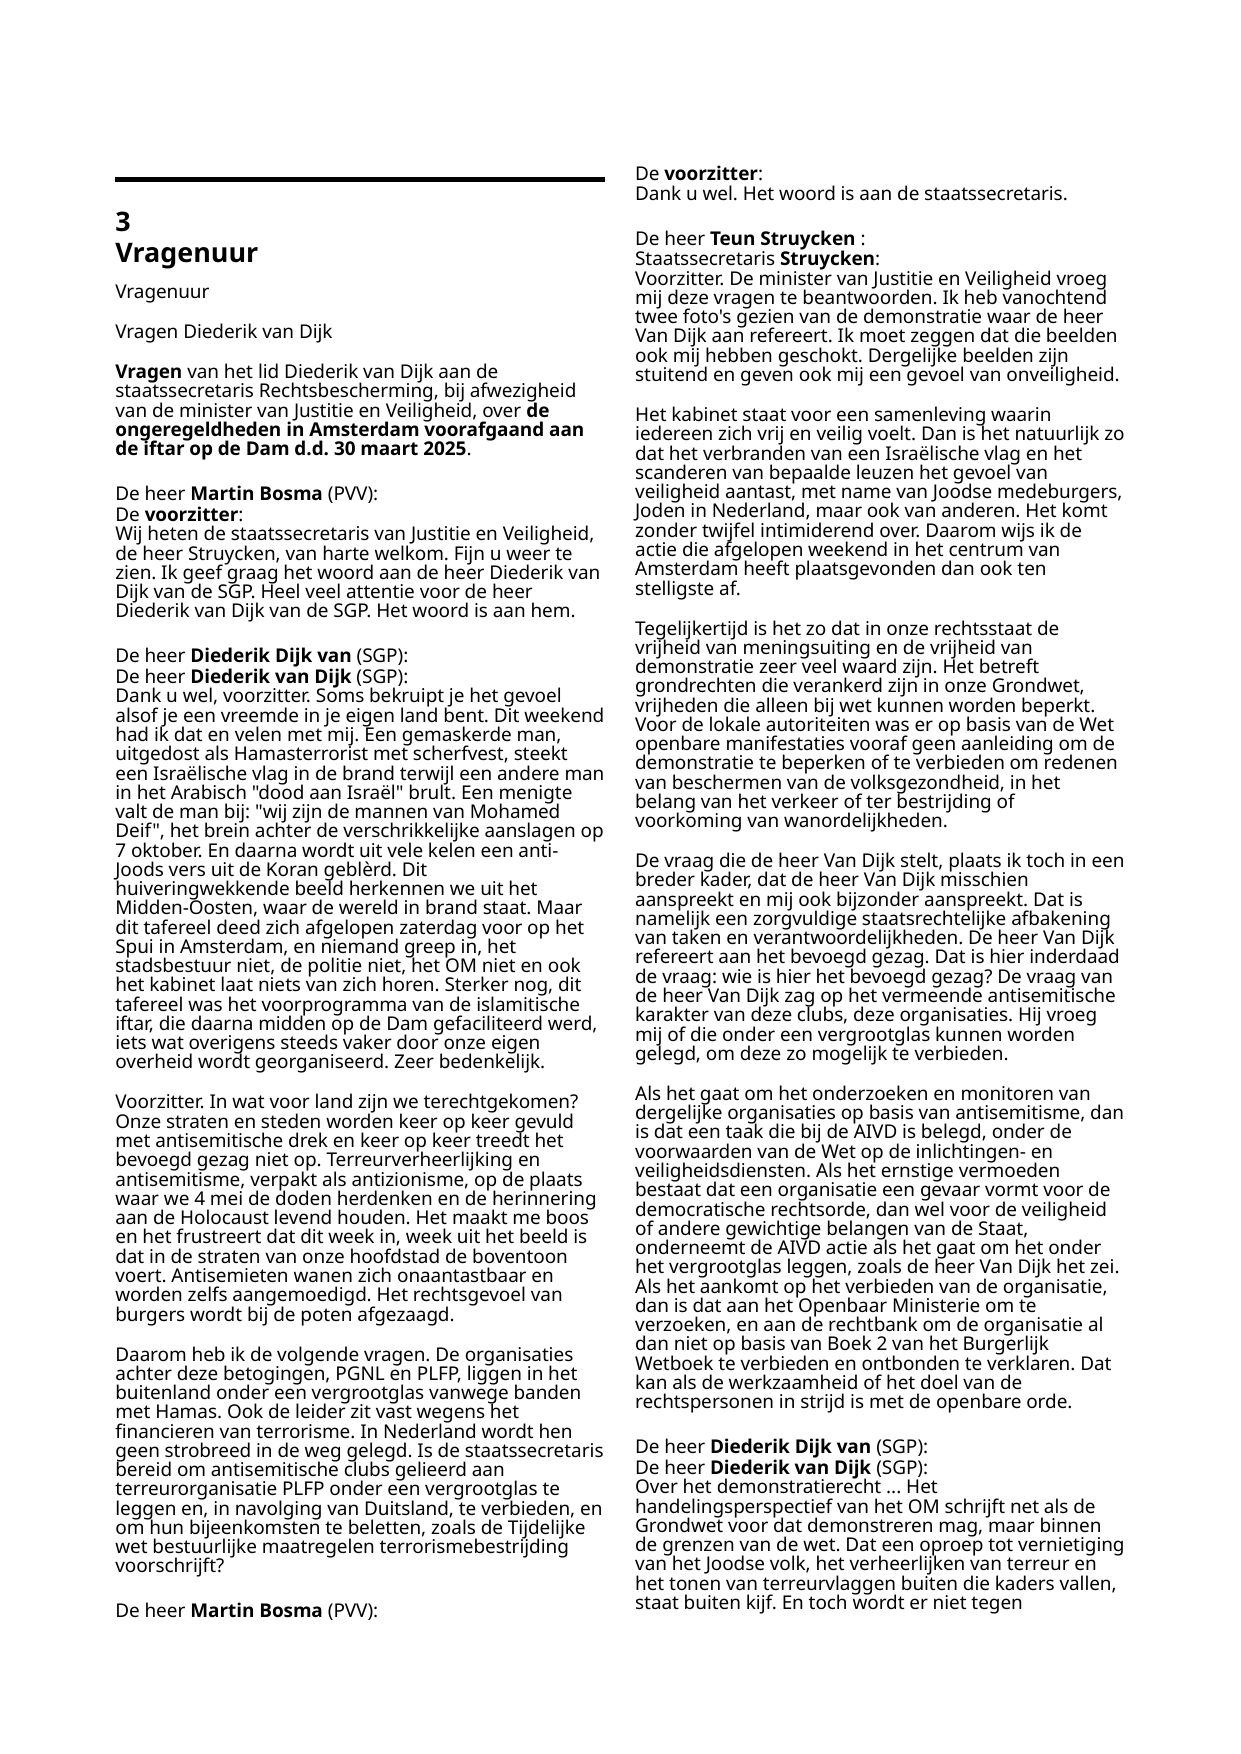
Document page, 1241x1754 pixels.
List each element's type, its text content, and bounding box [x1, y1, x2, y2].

text Dank u wel. Het woord is aan de staatssecretaris. [635, 184, 1125, 204]
text Wij heten de staatssecretaris van Justitie en Veiligheid, de heer Struycken, van harte welkom. Fijn u weer te zien. Ik geef graag het woord aan de heer Diederik van Dijk van de SGP. Heel veel attentie voor de heer Diederik van Dijk van de SGP. Het woord is aan hem. [115, 525, 605, 622]
text De heer Diederik van Dijk (SGP): [115, 668, 605, 687]
text De voorzitter: [115, 506, 605, 525]
text Als het gaat om het onderzoeken en monitoren van dergelijke organisaties op basis van antisemitisme, dan is dat een taak die bij de AIVD is belegd, onder de voorwaarden van de Wet op de inlichtingen- en veiligheidsdiensten. Als het ernstige vermoeden bestaat dat een organisatie een gevaar vormt voor de democratische rechtsorde, dan wel voor de veiligheid of andere gewichtige belangen van de Staat, onderneemt de AIVD actie als het gaat om het onder het vergrootglas leggen, zoals de heer Van Dijk het zei. Als het aankomt op het verbieden van de organisatie, dan is dat aan het Openbaar Ministerie om te verzoeken, en aan de rechtbank om de organisatie al dan niet op basis van Boek 2 van het Burgerlijk Wetboek te verbieden en ontbonden te verklaren. Dat kan als de werkzaamheid of het doel van de rechtspersonen in strijd is met de openbare orde. [635, 1085, 1125, 1412]
text Het kabinet staat voor een samenleving waarin iedereen zich vrij en veilig voelt. Dan is het natuurlijk zo dat het verbranden van een Israëlische vlag en het scanderen van bepaalde leuzen het gevoel van veiligheid aantast, met name van Joodse medeburgers, Joden in Nederland, maar ook van anderen. Het komt zonder twijfel intimiderend over. Daarom wijs ik de actie die afgelopen weekend in het centrum van Amsterdam heeft plaatsgevonden dan ook ten stelligste af. [635, 406, 1125, 599]
text Vragen van het lid Diederik van Dijk aan de staatssecretaris Rechtsbescherming, bij afwezigheid van de minister van Justitie en Veiligheid, over de ongeregeldheden in Amsterdam voorafgaand aan de iftar op de Dam d.d. 30 maart 2025. [115, 363, 605, 459]
text De heer Teun Struycken : [635, 225, 1125, 250]
text Vragen Diederik van Dijk [115, 323, 605, 342]
text 3 [115, 203, 605, 239]
text Dank u wel, voorzitter. Soms bekruipt je het gevoel alsof je een vreemde in je eigen land bent. Dit weekend had ik dat en velen met mij. Een gemaskerde man, uitgedost als Hamasterrorist met scherfvest, steekt een Israëlische vlag in de brand terwijl een andere man in het Arabisch "dood aan Israël" brult. Een menigte valt de man bij: "wij zijn de mannen van Mohamed Deif", het brein achter de verschrikkelijke aanslagen op 7 oktober. En daarna wordt uit vele kelen een anti-Joods vers uit de Koran geblèrd. Dit huiveringwekkende beeld herkennen we uit het Midden-Oosten, waar de wereld in brand staat. Maar dit tafereel deed zich afgelopen zaterdag voor op het Spui in Amsterdam, en niemand greep in, het stadsbestuur niet, de politie niet, het OM niet en ook het kabinet laat niets van zich horen. Sterker nog, dit tafereel was het voorprogramma van de islamitische iftar, die daarna midden op de Dam gefaciliteerd werd, iets wat overigens steeds vaker door onze eigen overheid wordt georganiseerd. Zeer bedenkelijk. [115, 687, 605, 1073]
text De heer Diederik van Dijk (SGP): [635, 1459, 1125, 1478]
text De heer Diederik Dijk van (SGP): [635, 1433, 1125, 1459]
text De vraag die de heer Van Dijk stelt, plaats ik toch in een breder kader, dat de heer Van Dijk misschien aanspreekt en mij ook bijzonder aanspreekt. Dat is namelijk een zorgvuldige staatsrechtelijke afbakening van taken en verantwoordelijkheden. De heer Van Dijk refereert aan het bevoegd gezag. Dat is hier inderdaad de vraag: wie is hier het bevoegd gezag? De vraag van de heer Van Dijk zag op het vermeende antisemitische karakter van deze clubs, deze organisaties. Hij vroeg mij of die onder een vergrootglas kunnen worden gelegd, om deze zo mogelijk te verbieden. [635, 852, 1125, 1064]
text De heer Martin Bosma (PVV): [115, 1598, 605, 1623]
text Voorzitter. In wat voor land zijn we terechtgekomen? Onze straten en steden worden keer op keer gevuld met antisemitische drek en keer op keer treedt het bevoegd gezag niet op. Terreurverheerlijking en antisemitisme, verpakt als antizionisme, op de plaats waar we 4 mei de doden herdenken en de herinnering aan de Holocaust levend houden. Het maakt me boos en het frustreert dat dit week in, week uit het beeld is dat in de straten van onze hoofdstad de boventoon voert. Antisemieten wanen zich onaantastbaar en worden zelfs aangemoedigd. Het rechtsgevoel van burgers wordt bij de poten afgezaagd. [115, 1093, 605, 1325]
text Voorzitter. De minister van Justitie en Veiligheid vroeg mij deze vragen te beantwoorden. Ik heb vanochtend twee foto's gezien van de demonstratie waar de heer Van Dijk aan refereert. Ik moet zeggen dat die beelden ook mij hebben geschokt. Dergelijke beelden zijn stuitend en geven ook mij een gevoel van onveiligheid. [635, 270, 1125, 385]
text Over het demonstratierecht ... Het handelingsperspectief van het OM schrijft net als de Grondwet voor dat demonstreren mag, maar binnen de grenzen van de wet. Dat een oproep tot vernietiging van het Joodse volk, het verheerlijken van terreur en het tonen van terreurvlaggen buiten die kaders vallen, staat buiten kijf. En toch wordt er niet tegen [635, 1478, 1125, 1613]
text De heer Martin Bosma (PVV): [115, 480, 605, 506]
text Vragenuur [115, 283, 605, 302]
text De voorzitter: [635, 165, 1125, 184]
text Vragenuur [115, 239, 605, 283]
text Staatssecretaris Struycken: [635, 250, 1125, 270]
text Tegelijkertijd is het zo dat in onze rechtsstaat de vrijheid van meningsuiting en de vrijheid van demonstratie zeer veel waard zijn. Het betreft grondrechten die verankerd zijn in onze Grondwet, vrijheden die alleen bij wet kunnen worden beperkt. Voor de lokale autoriteiten was er op basis van de Wet openbare manifestaties vooraf geen aanleiding om de demonstratie te beperken of te verbieden om redenen van beschermen van de volksgezondheid, in het belang van het verkeer of ter bestrijding of voorkoming van wanordelijkheden. [635, 619, 1125, 831]
text De heer Diederik Dijk van (SGP): [115, 642, 605, 668]
text Daarom heb ik de volgende vragen. De organisaties achter deze betogingen, PGNL en PLFP, liggen in het buitenland onder een vergrootglas vanwege banden met Hamas. Ook de leider zit vast wegens het financieren van terrorisme. In Nederland wordt hen geen strobreed in de weg gelegd. Is de staatssecretaris bereid om antisemitische clubs gelieerd aan terreurorganisatie PLFP onder een vergrootglas te leggen en, in navolging van Duitsland, te verbieden, en om hun bijeenkomsten te beletten, zoals de Tijdelijke wet bestuurlijke maatregelen terrorismebestrijding voorschrijft? [115, 1346, 605, 1577]
